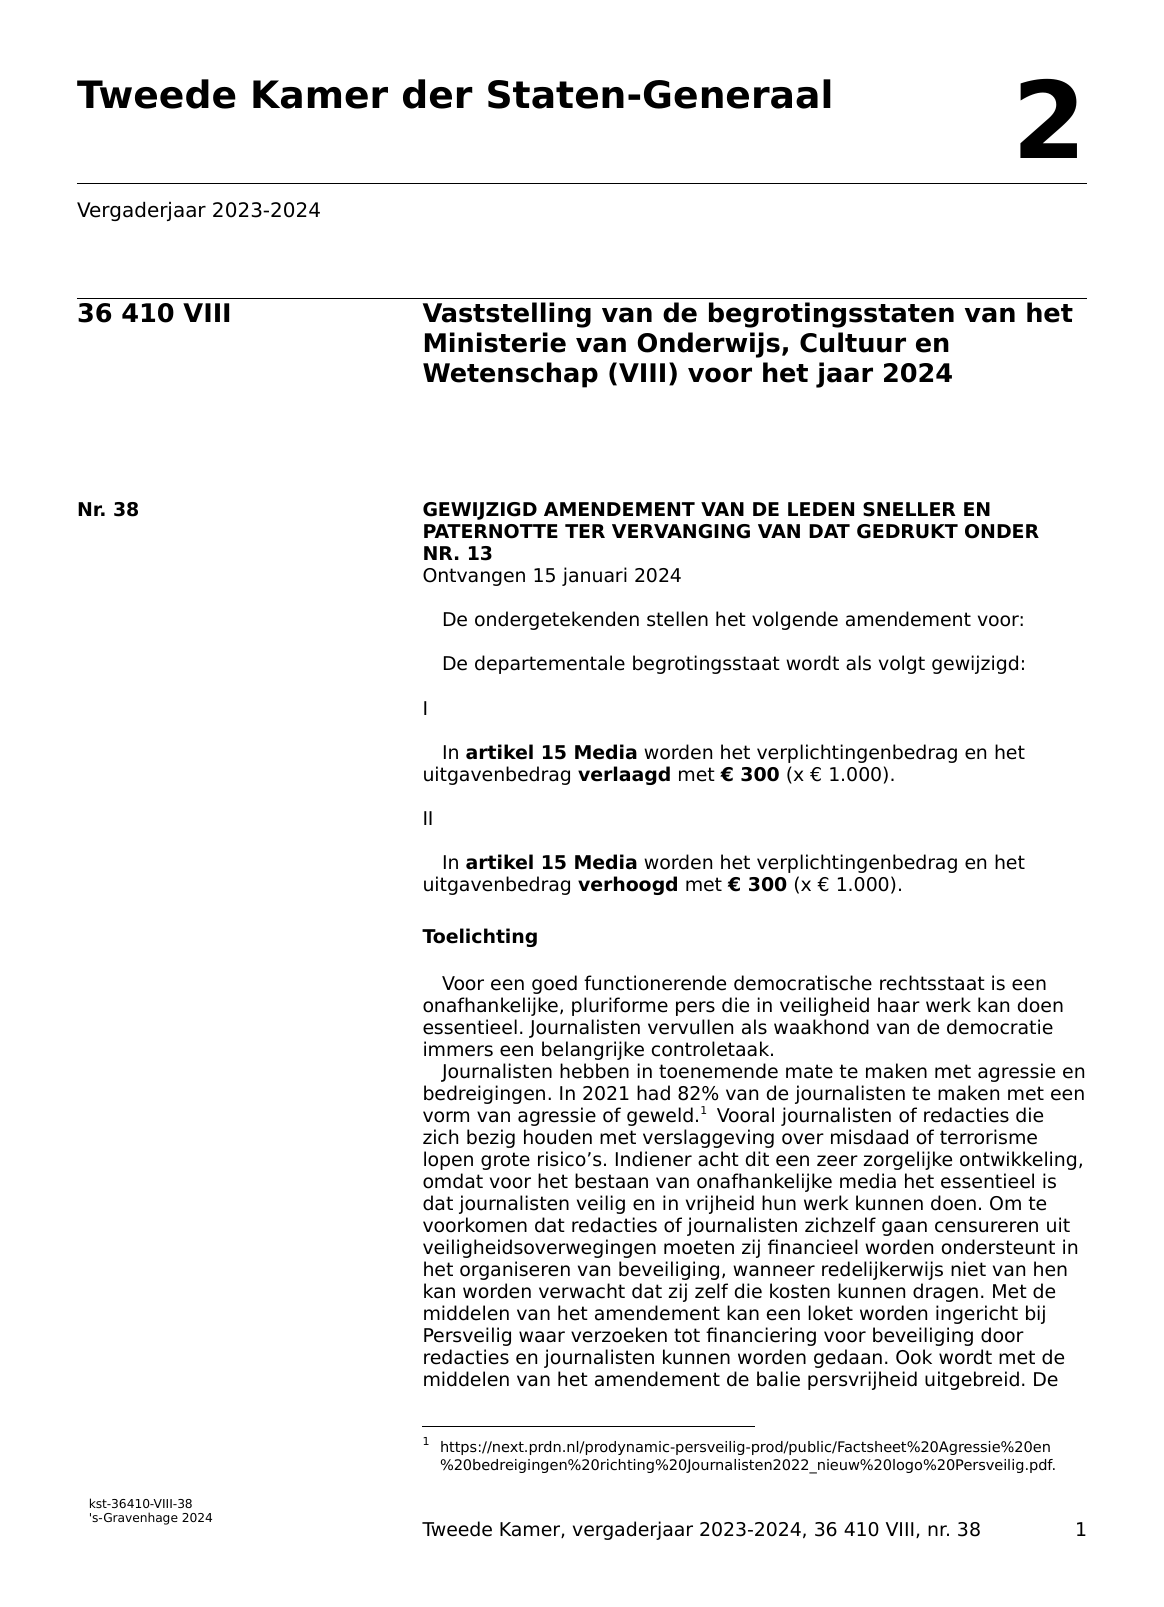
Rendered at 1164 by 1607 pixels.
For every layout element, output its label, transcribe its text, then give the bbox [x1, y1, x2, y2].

text In artikel 15 Media worden het verplichtingenbedrag en het uitgavenbedrag verlaagd met € 300 (x € 1.000). [422, 742, 1087, 786]
subtitle Nr. 38 GEWIJZIGD AMENDEMENT VAN DE LEDEN SNELLER EN PATERNOTTE TER VERVANGING VAN DAT GEDRUKT ONDER NR. 13 [77, 499, 1087, 565]
text Journalisten hebben in toenemende mate te maken met agressie en bedreigingen. In 2021 had 82% van de journalisten te maken met een vorm van agressie of geweld. Vooral journalisten of redacties die zich bezig houden met verslaggeving over misdaad of terrorisme lopen grote risico’s. Indiener acht dit een zeer zorgelijke ontwikkeling, omdat voor het bestaan van onafhankelijke media het essentieel is dat journalisten veilig en in vrijheid hun werk kunnen doen. Om te voorkomen dat redacties of journalisten zichzelf gaan censureren uit veiligheidsoverwegingen moeten zij financieel worden ondersteunt in het organiseren van beveiliging, wanneer redelijkerwijs niet van hen kan worden verwacht dat zij zelf die kosten kunnen dragen. Met de middelen van het amendement kan een loket worden ingericht bij Persveilig waar verzoeken tot financiering voor beveiliging door redacties en journalisten kunnen worden gedaan. Ook wordt met de middelen van het amendement de balie persvrijheid uitgebreid. De [422, 1061, 1087, 1391]
text kst-36410-VIII-38 [88, 1497, 323, 1511]
table_header 2 [886, 59, 1087, 183]
text Voor een goed functionerende democratische rechtsstaat is een onafhankelijke, pluriforme pers die in veiligheid haar werk kan doen essentieel. Journalisten vervullen als waakhond van de democratie immers een belangrijke controletaak. [422, 973, 1087, 1061]
text Ontvangen 15 januari 2024 [422, 565, 1087, 587]
subtitle 36 410 VIII Vaststelling van de begrotingsstaten van het Ministerie van Onderwijs, Cultuur en Wetenschap (VIII) voor het jaar 2024 [77, 299, 1087, 388]
text 's-Gravenhage 2024 [88, 1511, 323, 1525]
text In artikel 15 Media worden het verplichtingenbedrag en het uitgavenbedrag verhoogd met € 300 (x € 1.000). [422, 852, 1087, 896]
subtitle Toelichting [422, 926, 1087, 948]
table_cell Vergaderjaar 2023-2024 [77, 184, 1087, 298]
text II [422, 808, 1087, 830]
table_header Tweede Kamer der Staten-Generaal [77, 59, 886, 183]
text De ondergetekenden stellen het volgende amendement voor: [422, 609, 1087, 631]
text De departementale begrotingsstaat wordt als volgt gewijzigd: [422, 653, 1087, 675]
text I [422, 697, 1087, 719]
text https://next.prdn.nl/prodynamic-persveilig-prod/public/Factsheet%20Agressie%20en%20bedreigingen%20richting%20Journalisten2022_nieuw%20logo%20Persveilig.pdf. [422, 1435, 1087, 1474]
